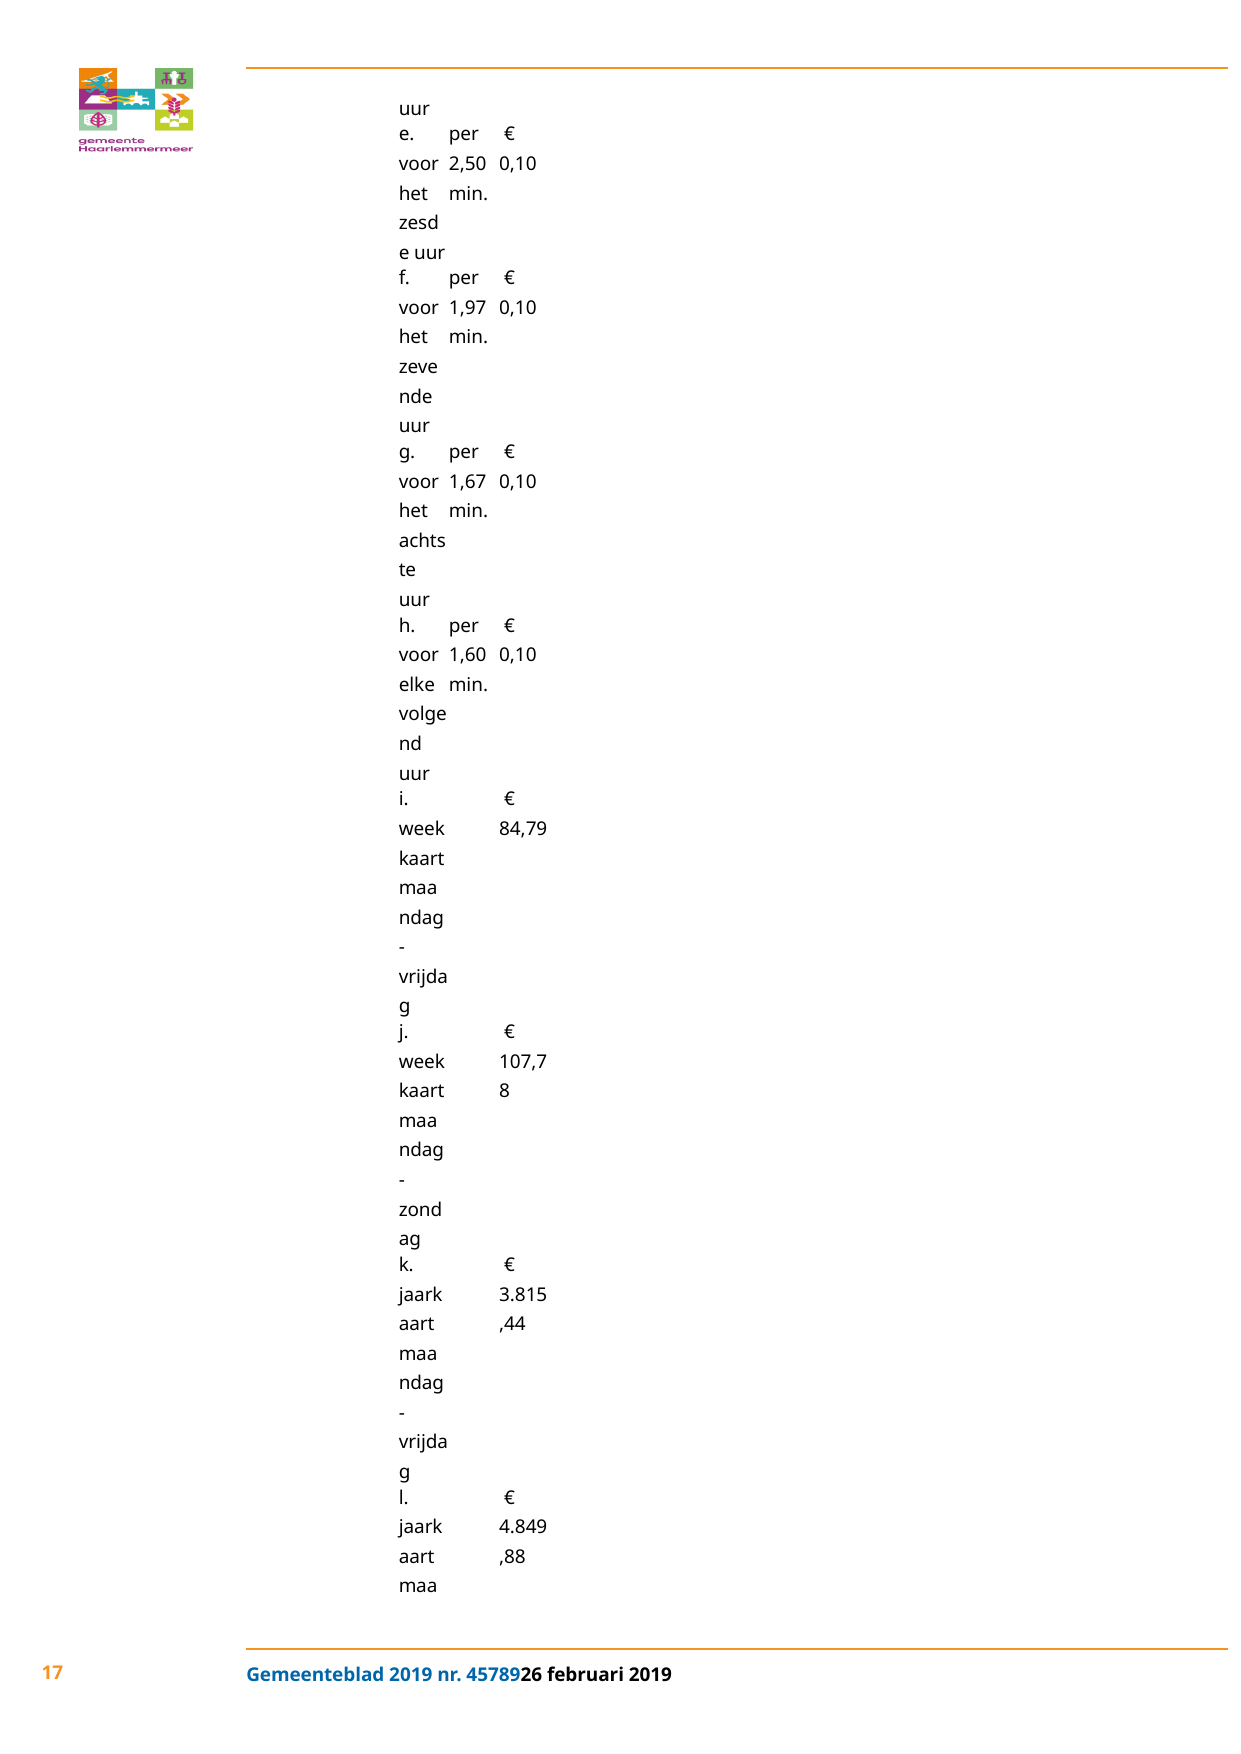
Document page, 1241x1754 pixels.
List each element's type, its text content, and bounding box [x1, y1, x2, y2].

table_cell [298, 1484, 348, 1598]
table_cell [248, 265, 298, 438]
table_cell [248, 1018, 298, 1251]
table_cell € 0,10 [499, 121, 549, 264]
table_cell per 1,97 min. [449, 265, 499, 438]
table_cell [348, 95, 398, 1598]
table_cell € 0,10 [499, 438, 549, 612]
table_cell [248, 612, 298, 786]
table_cell e. voor het zesde uur [399, 121, 449, 264]
table_cell l. jaarkaart maa [399, 1484, 449, 1598]
table_cell per 1,67 min. [449, 438, 499, 612]
table_cell [248, 438, 298, 612]
table_cell [298, 1018, 348, 1251]
table_cell € 84,79 [499, 786, 549, 1018]
table_cell [298, 121, 348, 264]
table_cell € 3.815,44 [499, 1251, 549, 1484]
table_cell i. weekkaart maandag - vrijdag [399, 786, 449, 1018]
table_cell k. jaarkaart maandag - vrijdag [399, 1251, 449, 1484]
table_cell € 107,78 [499, 1018, 549, 1251]
table_cell € 4.849,88 [499, 1484, 549, 1598]
table_cell [248, 121, 298, 264]
table_cell [298, 786, 348, 1018]
table_cell [298, 438, 348, 612]
table_cell [248, 786, 298, 1018]
table_cell j. weekkaart maandag - zondag [399, 1018, 449, 1251]
table_cell € 0,10 [499, 265, 549, 438]
table_cell h. voor elke volgend uur [399, 612, 449, 786]
table_cell € 0,10 [499, 612, 549, 786]
table_cell [298, 1251, 348, 1484]
table_cell [248, 95, 298, 121]
table_cell [499, 95, 549, 121]
table_cell [449, 786, 499, 1018]
table_cell [298, 95, 348, 121]
picture [41, 47, 231, 172]
table_cell [298, 265, 348, 438]
table_cell g. voor het achtste uur [399, 438, 449, 612]
table_cell f. voor het zevende uur [399, 265, 449, 438]
table_cell [248, 1484, 298, 1598]
table_cell per 1,60 min. [449, 612, 499, 786]
table_cell [449, 95, 499, 121]
table_cell [449, 1251, 499, 1484]
table_cell [449, 1484, 499, 1598]
table_cell [248, 1251, 298, 1484]
table_cell [449, 1018, 499, 1251]
table_cell uur [399, 95, 449, 121]
table_cell per 2,50 min. [449, 121, 499, 264]
table_cell [298, 612, 348, 786]
